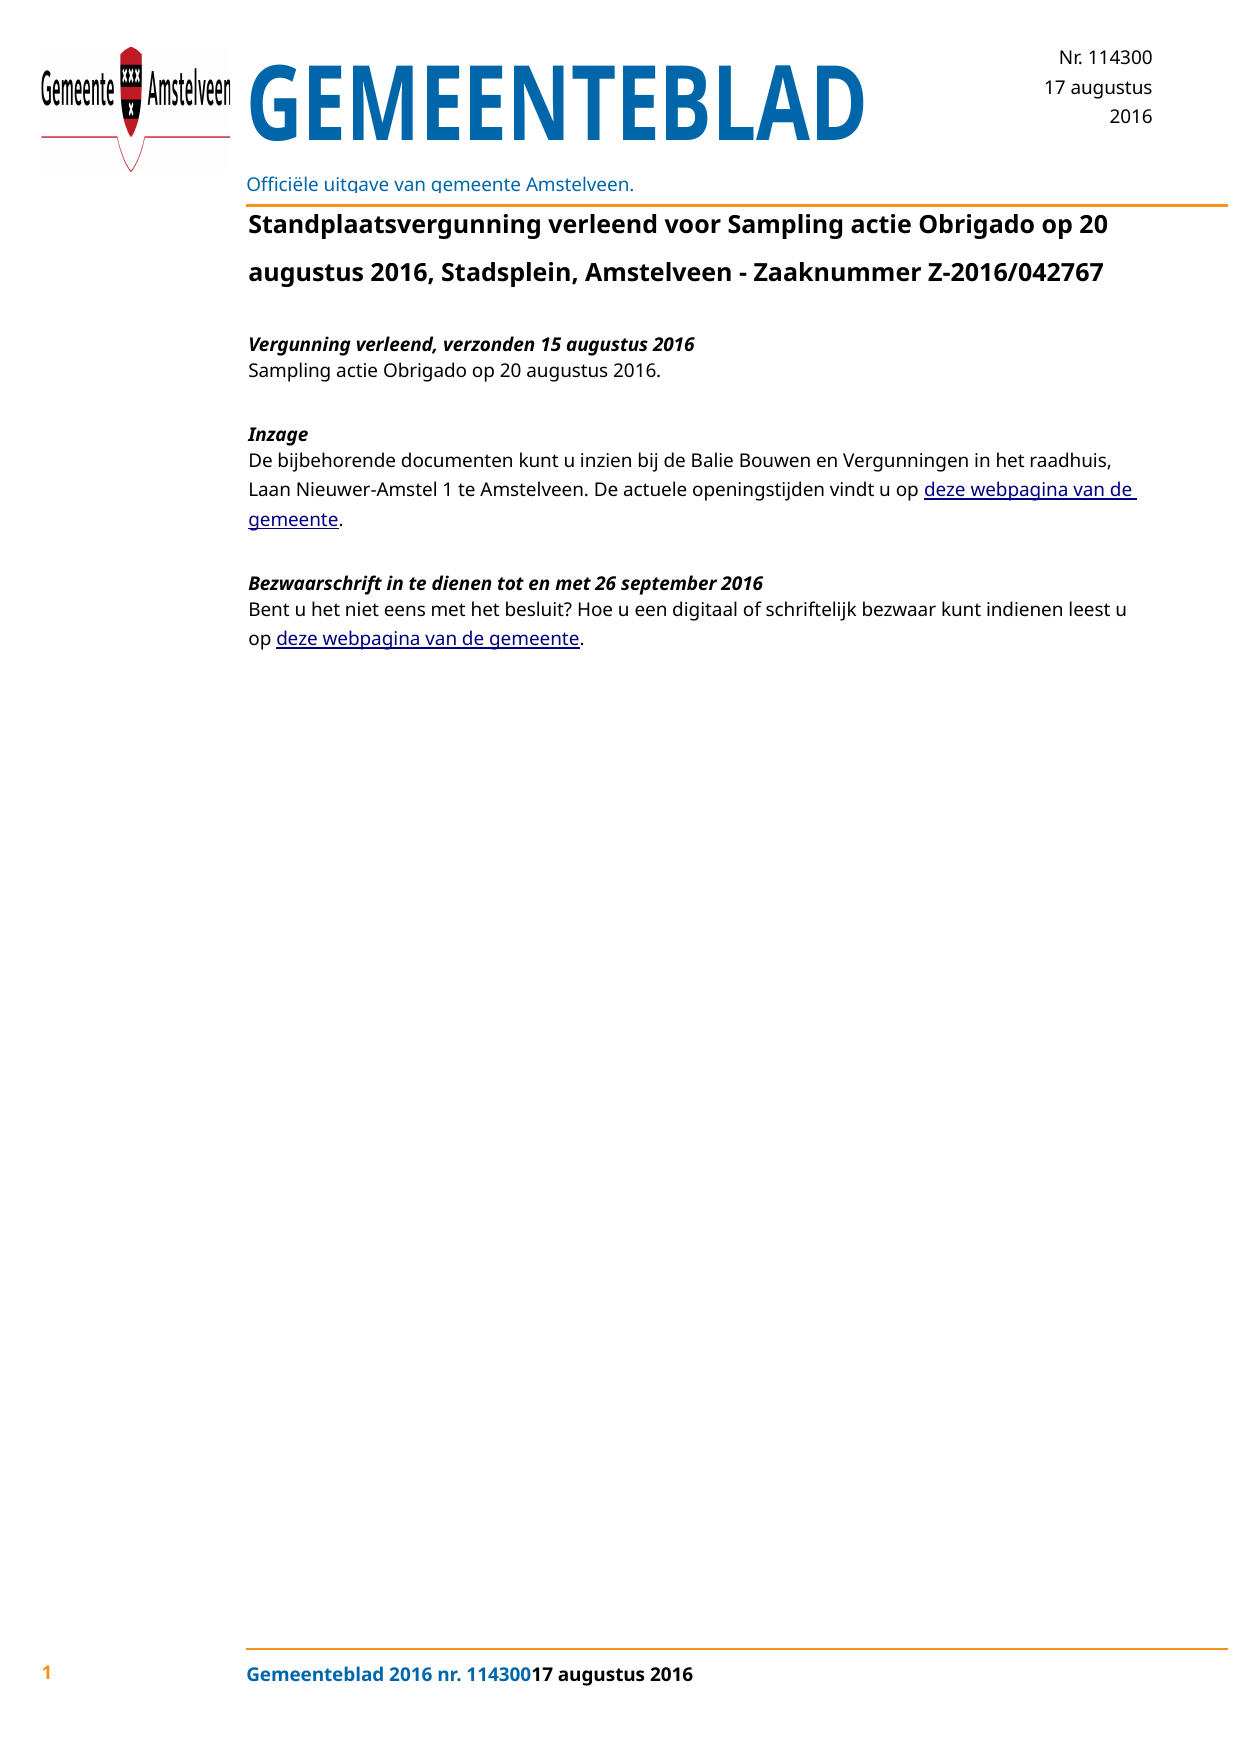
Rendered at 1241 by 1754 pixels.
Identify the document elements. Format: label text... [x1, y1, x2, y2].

text Sampling actie Obrigado op 20 augustus 2016. [248, 357, 1152, 383]
text Bezwaarschrift in te dienen tot en met 26 september 2016 [248, 570, 1152, 596]
text Inzage [248, 421, 1152, 447]
text Standplaatsvergunning verleend voor Sampling actie Obrigado op 20 augustus 2016, Stadsplein, Amstelveen - Zaaknummer Z-2016/042767 [248, 207, 1152, 288]
text Vergunning verleend, verzonden 15 augustus 2016 [248, 331, 1152, 357]
picture [41, 47, 231, 172]
text Bent u het niet eens met het besluit? Hoe u een digitaal of schriftelijk bezwaar kunt indienen leest u op deze webpagina van de gemeente. [248, 596, 1152, 651]
text De bijbehorende documenten kunt u inzien bij de Balie Bouwen en Vergunningen in het raadhuis, Laan Nieuwer-Amstel 1 te Amstelveen. De actuele openingstijden vindt u op deze webpagina van de gemeente. [248, 447, 1152, 532]
